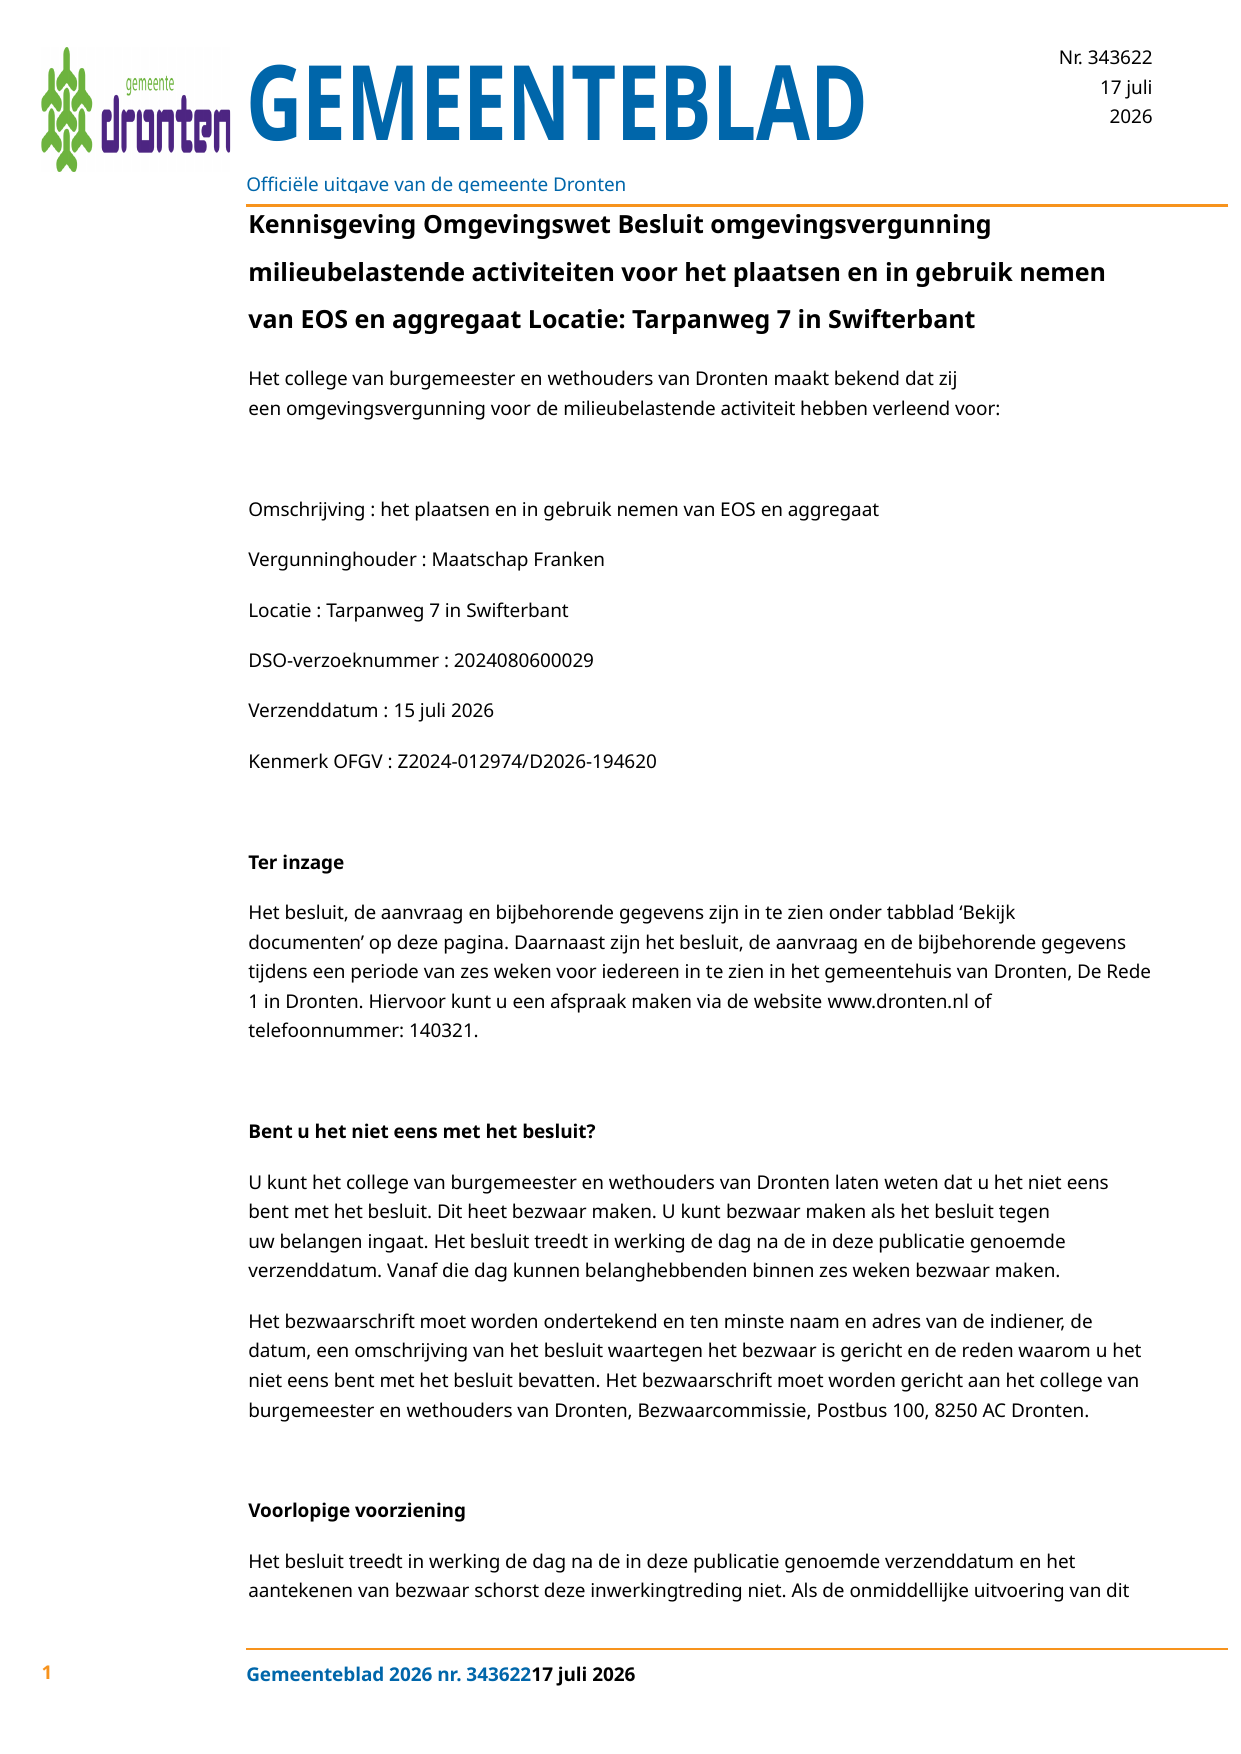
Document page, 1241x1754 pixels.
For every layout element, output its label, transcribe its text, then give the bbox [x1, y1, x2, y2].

text Kenmerk OFGV : Z2024-012974/D2026-194620 [248, 748, 1152, 774]
text Het besluit treedt in werking de dag na de in deze publicatie genoemde verzenddatum en het aantekenen van bezwaar schorst deze inwerkingtreding niet. Als de onmiddellijke uitvoering van dit [248, 1548, 1152, 1603]
text Het bezwaarschrift moet worden ondertekend en ten minste naam en adres van de indiener, de datum, een omschrijving van het besluit waartegen het bezwaar is gericht en de reden waarom u het niet eens bent met het besluit bevatten. Het bezwaarschrift moet worden gericht aan het college van burgemeester en wethouders van Dronten, Bezwaarcommissie, Postbus 100, 8250 AC Dronten. [248, 1308, 1152, 1422]
text Locatie : Tarpanweg 7 in Swifterbant [248, 597, 1152, 622]
text Ter inzage [248, 849, 1152, 874]
text Verzenddatum : 15 juli 2026 [248, 698, 1152, 723]
text Bent u het niet eens met het besluit? [248, 1118, 1152, 1144]
text Voorlopige voorziening [248, 1498, 1152, 1523]
text Het besluit, de aanvraag en bijbehorende gegevens zijn in te zien onder tabblad ‘Bekijk documenten’ op deze pagina. Daarnaast zijn het besluit, de aanvraag en de bijbehorende gegevens tijdens een periode van zes weken voor iedereen in te zien in het gemeentehuis van Dronten, De Rede 1 in Dronten. Hiervoor kunt u een afspraak maken via de website www.dronten.nl of telefoonnummer: 140321. [248, 899, 1152, 1043]
picture [41, 47, 231, 172]
text Vergunninghouder : Maatschap Franken [248, 546, 1152, 572]
text Het college van burgemeester en wethouders van Dronten maakt bekend dat zij een omgevingsvergunning voor de milieubelastende activiteit hebben verleend voor: [248, 366, 1152, 421]
text U kunt het college van burgemeester en wethouders van Dronten laten weten dat u het niet eens bent met het besluit. Dit heet bezwaar maken. U kunt bezwaar maken als het besluit tegen uw belangen ingaat. Het besluit treedt in werking de dag na de in deze publicatie genoemde verzenddatum. Vanaf die dag kunnen belanghebbenden binnen zes weken bezwaar maken. [248, 1169, 1152, 1283]
text Kennisgeving Omgevingswet Besluit omgevingsvergunning milieubelastende activiteiten voor het plaatsen en in gebruik nemen van EOS en aggregaat Locatie: Tarpanweg 7 in Swifterbant [248, 207, 1152, 336]
text DSO-verzoeknummer : 2024080600029 [248, 647, 1152, 673]
text Omschrijving : het plaatsen en in gebruik nemen van EOS en aggregaat [248, 496, 1152, 522]
